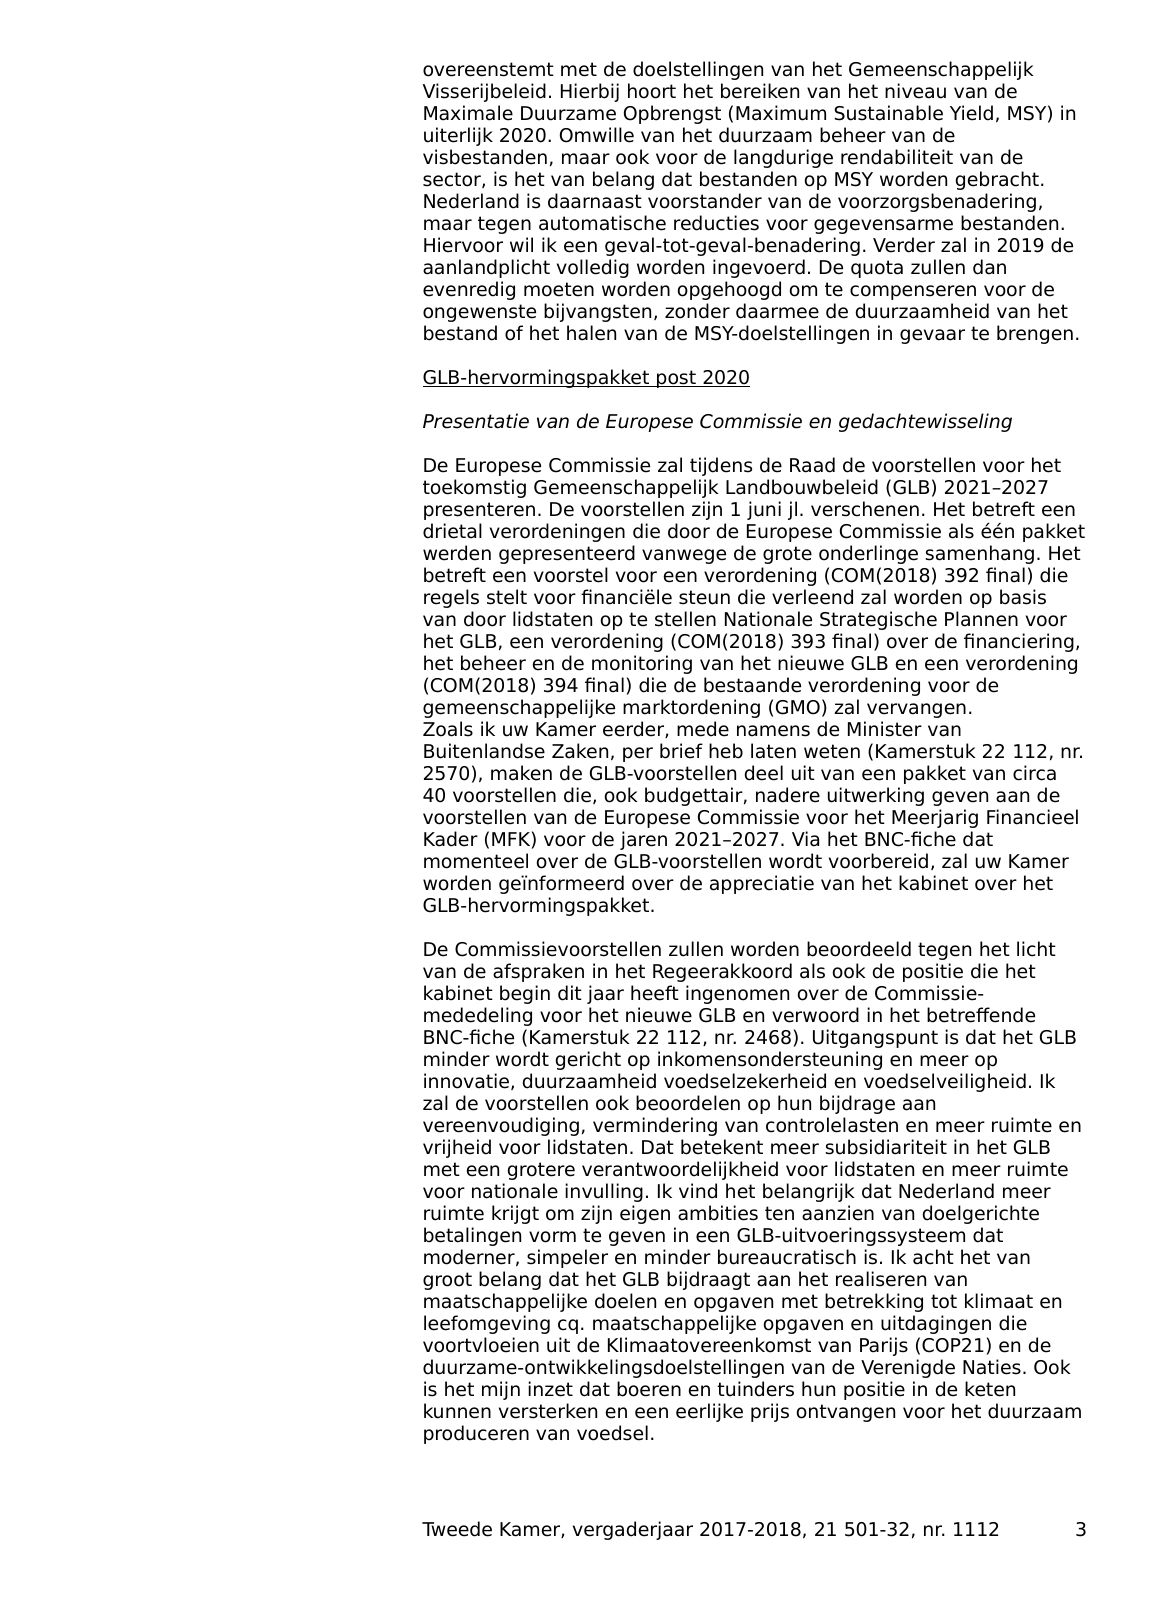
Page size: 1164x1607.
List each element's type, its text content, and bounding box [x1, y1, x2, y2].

text overeenstemt met de doelstellingen van het Gemeenschappelijk Visserijbeleid. Hierbij hoort het bereiken van het niveau van de Maximale Duurzame Opbrengst (Maximum Sustainable Yield, MSY) in uiterlijk 2020. Omwille van het duurzaam beheer van de visbestanden, maar ook voor de langdurige rendabiliteit van de sector, is het van belang dat bestanden op MSY worden gebracht. Nederland is daarnaast voorstander van de voorzorgsbenadering, maar tegen automatische reducties voor gegevensarme bestanden. Hiervoor wil ik een geval-tot-geval-benadering. Verder zal in 2019 de aanlandplicht volledig worden ingevoerd. De quota zullen dan evenredig moeten worden opgehoogd om te compenseren voor de ongewenste bijvangsten, zonder daarmee de duurzaamheid van het bestand of het halen van de MSY-doelstellingen in gevaar te brengen. [422, 59, 1087, 345]
subtitle Presentatie van de Europese Commissie en gedachtewisseling [422, 411, 1087, 433]
text De Europese Commissie zal tijdens de Raad de voorstellen voor het toekomstig Gemeenschappelijk Landbouwbeleid (GLB) 2021–2027 presenteren. De voorstellen zijn 1 juni jl. verschenen. Het betreft een drietal verordeningen die door de Europese Commissie als één pakket werden gepresenteerd vanwege de grote onderlinge samenhang. Het betreft een voorstel voor een verordening (COM(2018) 392 final) die regels stelt voor financiële steun die verleend zal worden op basis van door lidstaten op te stellen Nationale Strategische Plannen voor het GLB, een verordening (COM(2018) 393 final) over de financiering, het beheer en de monitoring van het nieuwe GLB en een verordening (COM(2018) 394 final) die de bestaande verordening voor de gemeenschappelijke marktordening (GMO) zal vervangen. [422, 455, 1087, 719]
text De Commissievoorstellen zullen worden beoordeeld tegen het licht van de afspraken in het Regeerakkoord als ook de positie die het kabinet begin dit jaar heeft ingenomen over de Commissie-mededeling voor het nieuwe GLB en verwoord in het betreffende BNC-fiche (Kamerstuk 22 112, nr. 2468). Uitgangspunt is dat het GLB minder wordt gericht op inkomensondersteuning en meer op innovatie, duurzaamheid voedselzekerheid en voedselveiligheid. Ik zal de voorstellen ook beoordelen op hun bijdrage aan vereenvoudiging, vermindering van controlelasten en meer ruimte en vrijheid voor lidstaten. Dat betekent meer subsidiariteit in het GLB met een grotere verantwoordelijkheid voor lidstaten en meer ruimte voor nationale invulling. Ik vind het belangrijk dat Nederland meer ruimte krijgt om zijn eigen ambities ten aanzien van doelgerichte betalingen vorm te geven in een GLB-uitvoeringssysteem dat moderner, simpeler en minder bureaucratisch is. Ik acht het van groot belang dat het GLB bijdraagt aan het realiseren van maatschappelijke doelen en opgaven met betrekking tot klimaat en leefomgeving cq. maatschappelijke opgaven en uitdagingen die voortvloeien uit de Klimaatovereenkomst van Parijs (COP21) en de duurzame-ontwikkelingsdoelstellingen van de Verenigde Naties. Ook is het mijn inzet dat boeren en tuinders hun positie in de keten kunnen versterken en een eerlijke prijs ontvangen voor het duurzaam produceren van voedsel. [422, 939, 1087, 1444]
text Zoals ik uw Kamer eerder, mede namens de Minister van Buitenlandse Zaken, per brief heb laten weten (Kamerstuk 22 112, nr. 2570), maken de GLB-voorstellen deel uit van een pakket van circa 40 voorstellen die, ook budgettair, nadere uitwerking geven aan de voorstellen van de Europese Commissie voor het Meerjarig Financieel Kader (MFK) voor de jaren 2021–2027. Via het BNC-fiche dat momenteel over de GLB-voorstellen wordt voorbereid, zal uw Kamer worden geïnformeerd over de appreciatie van het kabinet over het GLB-hervormingspakket. [422, 719, 1087, 917]
subtitle GLB-hervormingspakket post 2020 [422, 367, 1087, 389]
